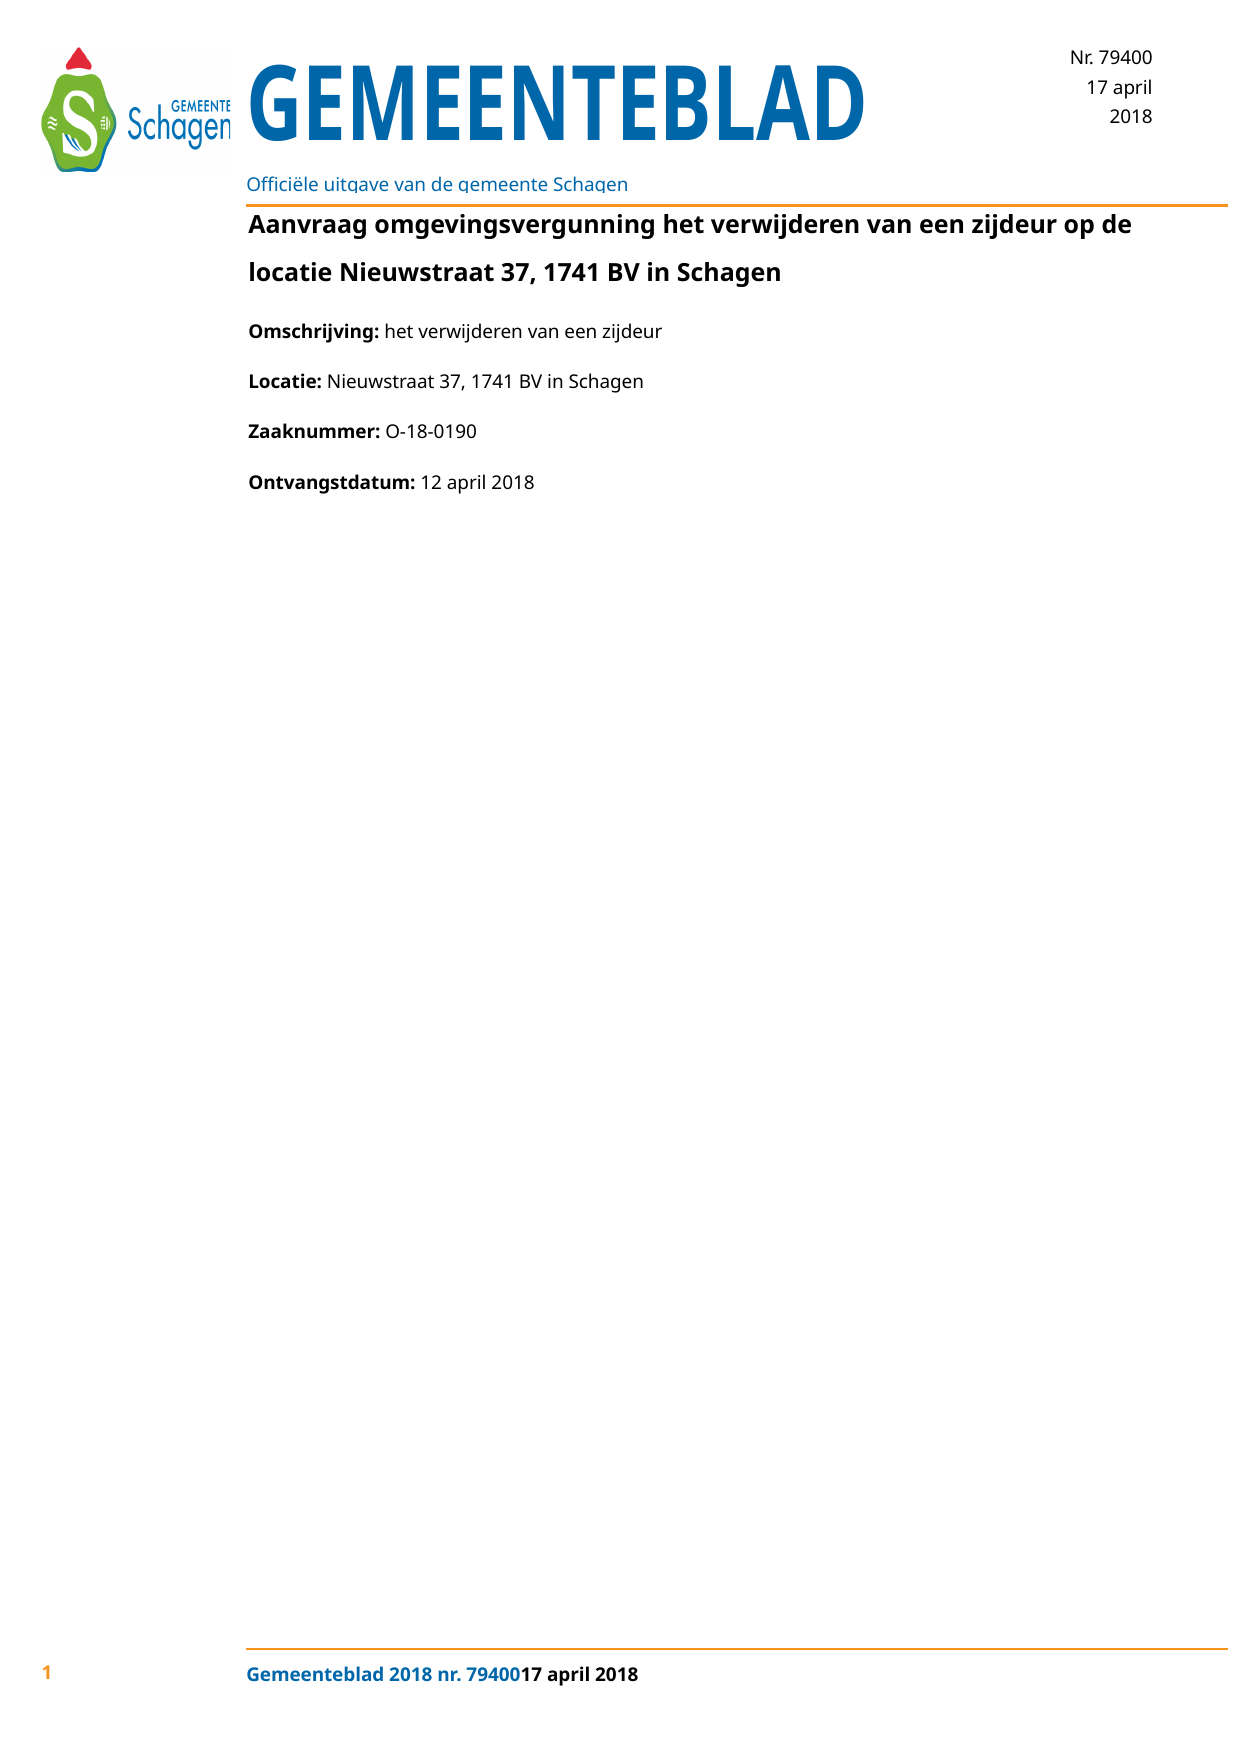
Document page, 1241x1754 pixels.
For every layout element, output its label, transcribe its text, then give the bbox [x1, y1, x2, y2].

picture [41, 47, 231, 172]
text Ontvangstdatum: 12 april 2018 [248, 469, 1152, 495]
text Zaaknummer: O-18-0190 [248, 419, 1152, 444]
text Omschrijving: het verwijderen van een zijdeur [248, 318, 1152, 344]
text Aanvraag omgevingsvergunning het verwijderen van een zijdeur op de locatie Nieuwstraat 37, 1741 BV in Schagen [248, 207, 1152, 288]
text Locatie: Nieuwstraat 37, 1741 BV in Schagen [248, 368, 1152, 394]
